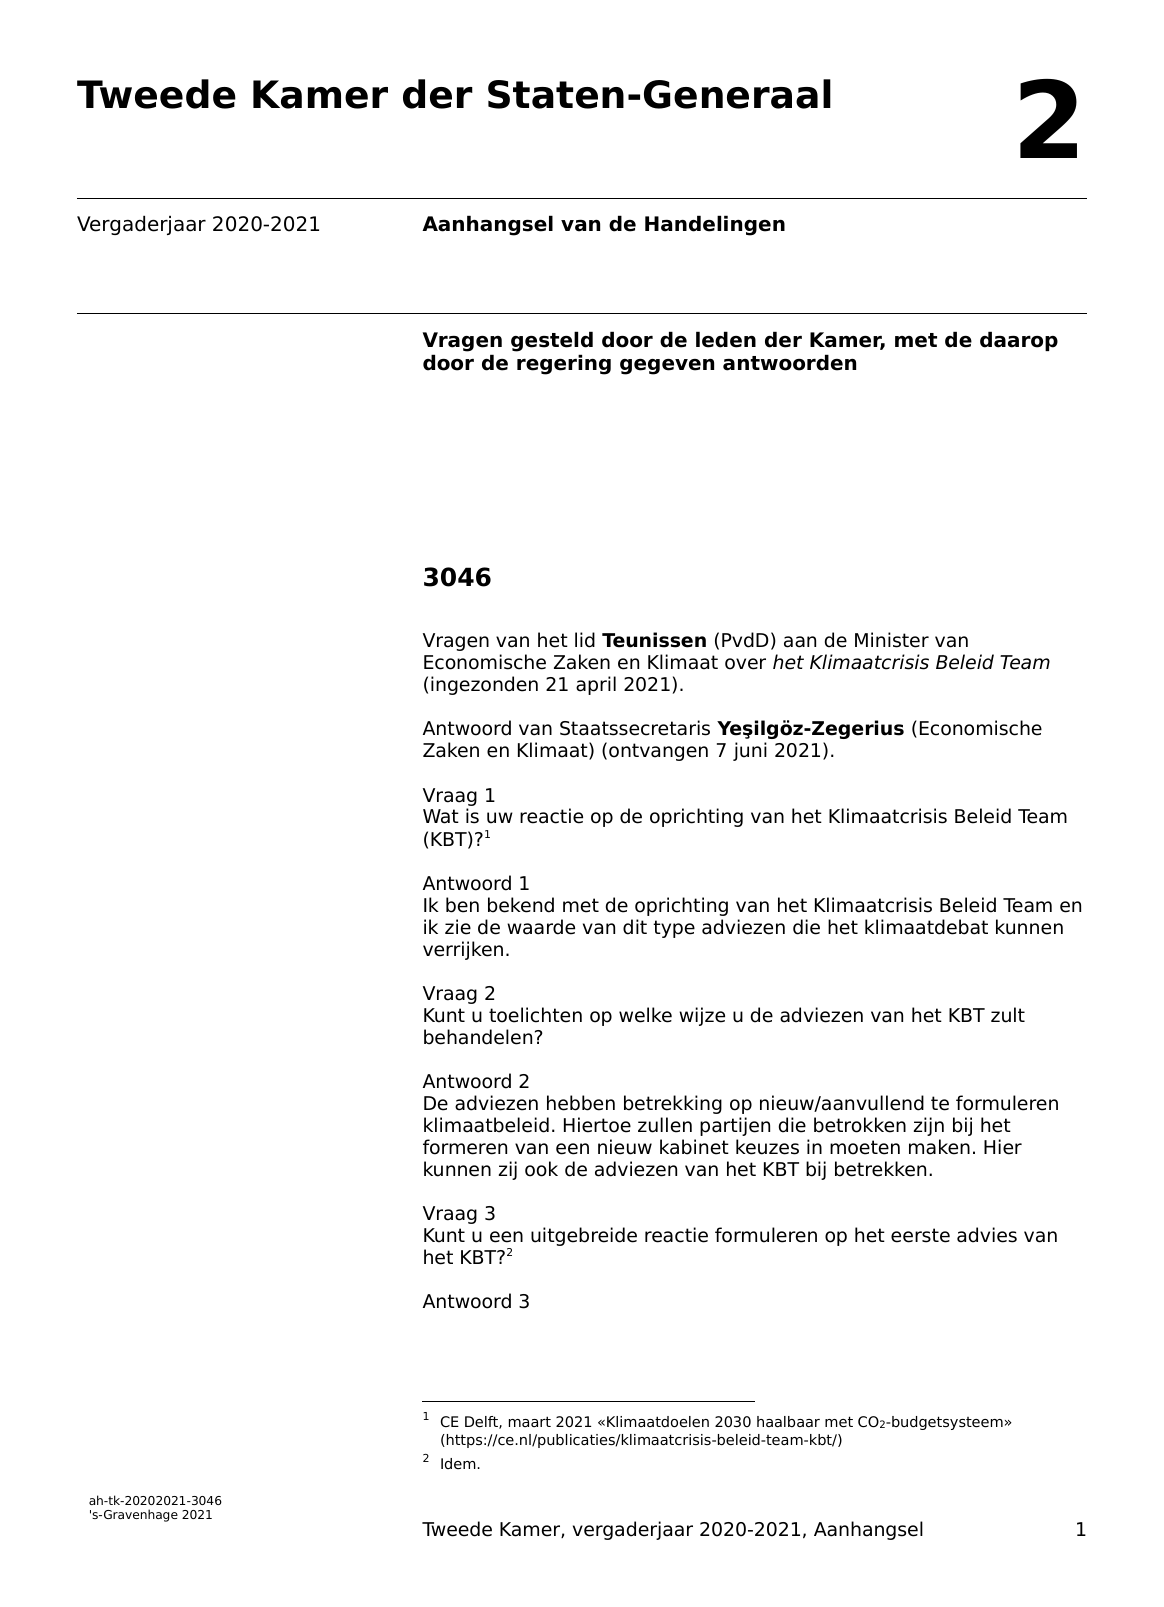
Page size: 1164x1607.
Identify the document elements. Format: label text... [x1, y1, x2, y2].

table_cell Vragen gesteld door de leden der Kamer, met de daarop door de regering gegeven antwoorden [422, 314, 1087, 375]
table_cell Aanhangsel van de Handelingen [422, 199, 1087, 313]
text Vraag 3 [422, 1203, 1087, 1225]
table_header 2 [886, 59, 1087, 198]
text Vraag 2 [422, 983, 1087, 1005]
text Vraag 1 [422, 784, 1087, 806]
table_cell [77, 314, 422, 375]
text CE Delft, maart 2021 «Klimaatdoelen 2030 haalbaar met CO2-budgetsysteem» (https://ce.nl/publicaties/klimaatcrisis-beleid-team-kbt/) [422, 1410, 1087, 1449]
text Antwoord 3 [422, 1291, 1087, 1313]
text Idem. [422, 1452, 1087, 1474]
text Wat is uw reactie op de oprichting van het Klimaatcrisis Beleid Team (KBT)? [422, 806, 1087, 850]
text Vragen van het lid Teunissen (PvdD) aan de Minister van Economische Zaken en Klimaat over het Klimaatcrisis Beleid Team (ingezonden 21 april 2021). [422, 630, 1087, 696]
text De adviezen hebben betrekking op nieuw/aanvullend te formuleren klimaatbeleid. Hiertoe zullen partijen die betrokken zijn bij het formeren van een nieuw kabinet keuzes in moeten maken. Hier kunnen zij ook de adviezen van het KBT bij betrekken. [422, 1093, 1087, 1181]
table_header Tweede Kamer der Staten-Generaal [77, 59, 886, 198]
text Antwoord van Staatssecretaris Yeşilgöz-Zegerius (Economische Zaken en Klimaat) (ontvangen 7 juni 2021). [422, 718, 1087, 762]
text Kunt u toelichten op welke wijze u de adviezen van het KBT zult behandelen? [422, 1005, 1087, 1049]
text Ik ben bekend met de oprichting van het Klimaatcrisis Beleid Team en ik zie de waarde van dit type adviezen die het klimaatdebat kunnen verrijken. [422, 894, 1087, 961]
text ah-tk-20202021-3046 [88, 1494, 323, 1508]
table_cell Vergaderjaar 2020-2021 [77, 199, 422, 313]
text 's-Gravenhage 2021 [88, 1508, 323, 1522]
text Kunt u een uitgebreide reactie formuleren op het eerste advies van het KBT? [422, 1225, 1087, 1269]
text 3046 [422, 563, 1087, 592]
text Antwoord 2 [422, 1071, 1087, 1093]
text Antwoord 1 [422, 873, 1087, 894]
